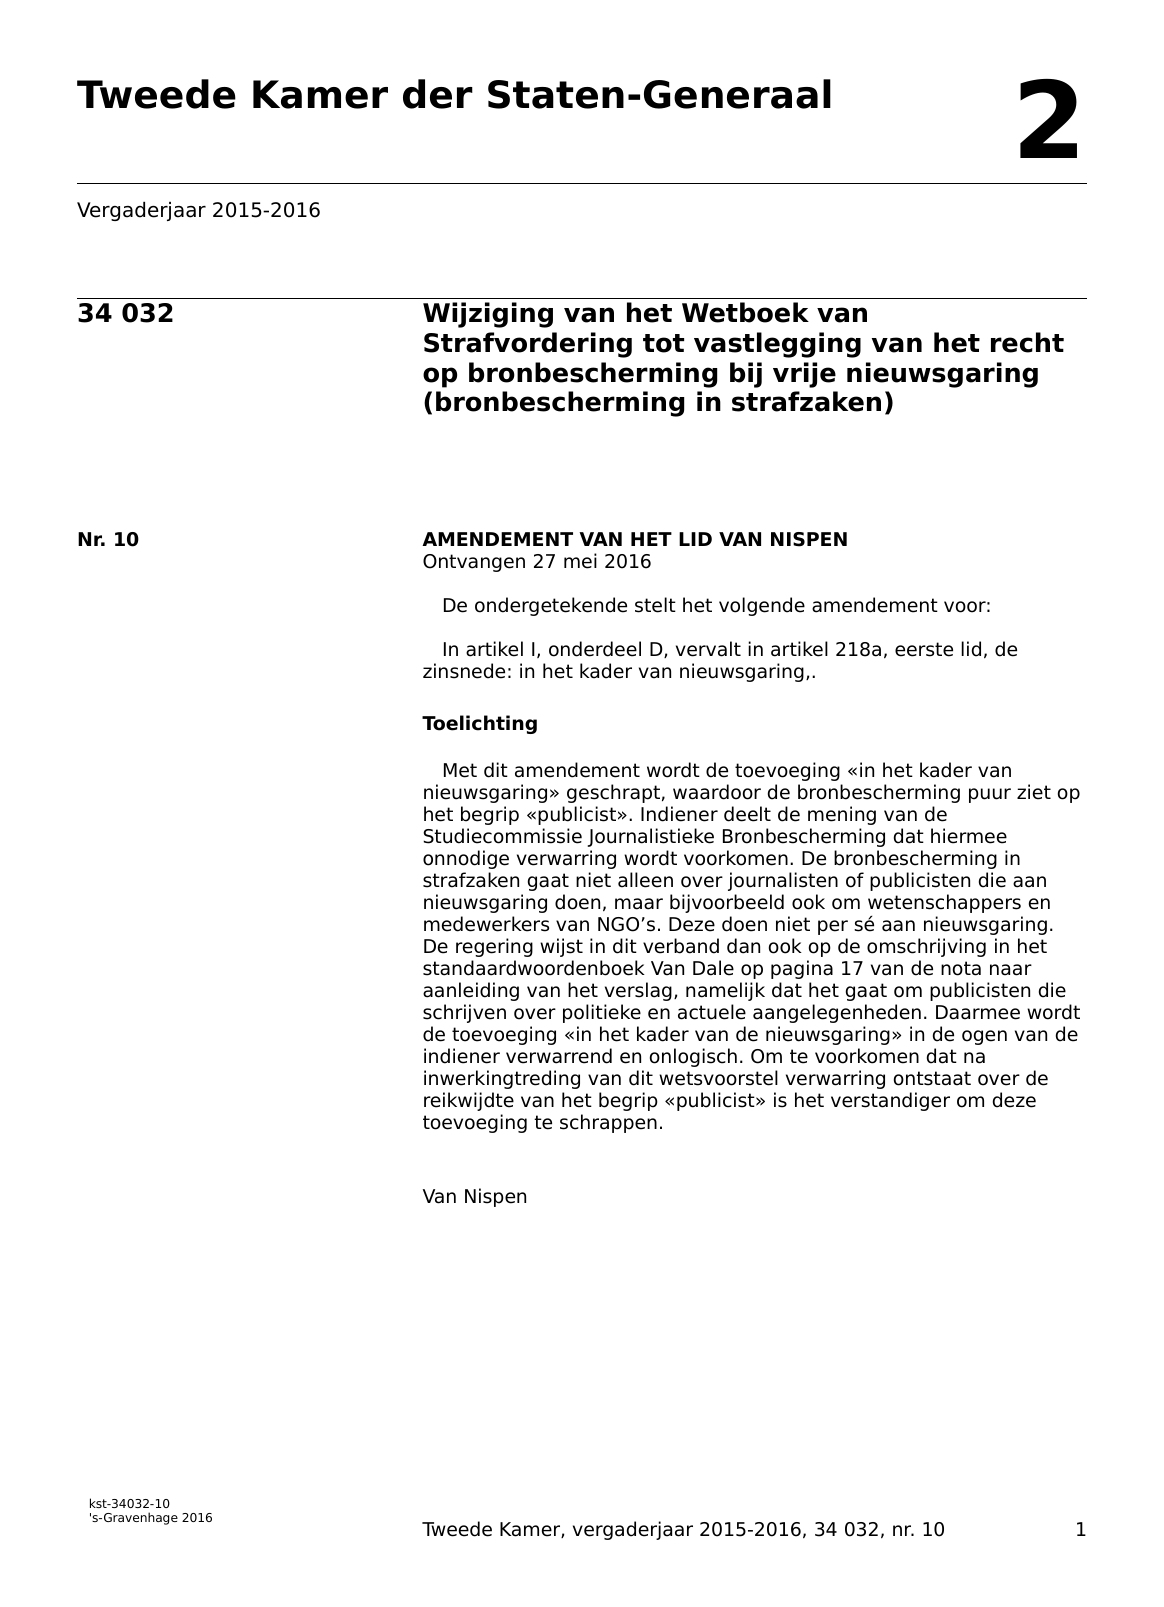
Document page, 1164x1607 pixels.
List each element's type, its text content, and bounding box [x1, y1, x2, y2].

text 's-Gravenhage 2016 [88, 1511, 323, 1525]
text Ontvangen 27 mei 2016 [422, 551, 1087, 573]
text Van Nispen [422, 1164, 1087, 1208]
subtitle Toelichting [422, 713, 1087, 735]
text In artikel I, onderdeel D, vervalt in artikel 218a, eerste lid, de zinsnede: in het kader van nieuwsgaring,. [422, 639, 1087, 683]
table_header 2 [886, 59, 1087, 183]
table_header Tweede Kamer der Staten-Generaal [77, 59, 886, 183]
subtitle Nr. 10 AMENDEMENT VAN HET LID VAN NISPEN [77, 529, 1087, 551]
text De ondergetekende stelt het volgende amendement voor: [422, 595, 1087, 617]
subtitle 34 032 Wijziging van het Wetboek van Strafvordering tot vastlegging van het recht op bronbescherming bij vrije nieuwsgaring (bronbescherming in strafzaken) [77, 299, 1087, 418]
text Met dit amendement wordt de toevoeging «in het kader van nieuwsgaring» geschrapt, waardoor de bronbescherming puur ziet op het begrip «publicist». Indiener deelt de mening van de Studiecommissie Journalistieke Bronbescherming dat hiermee onnodige verwarring wordt voorkomen. De bronbescherming in strafzaken gaat niet alleen over journalisten of publicisten die aan nieuwsgaring doen, maar bijvoorbeeld ook om wetenschappers en medewerkers van NGO’s. Deze doen niet per sé aan nieuwsgaring. De regering wijst in dit verband dan ook op de omschrijving in het standaardwoordenboek Van Dale op pagina 17 van de nota naar aanleiding van het verslag, namelijk dat het gaat om publicisten die schrijven over politieke en actuele aangelegenheden. Daarmee wordt de toevoeging «in het kader van de nieuwsgaring» in de ogen van de indiener verwarrend en onlogisch. Om te voorkomen dat na inwerkingtreding van dit wetsvoorstel verwarring ontstaat over de reikwijdte van het begrip «publicist» is het verstandiger om deze toevoeging te schrappen. [422, 760, 1087, 1134]
text kst-34032-10 [88, 1497, 323, 1511]
table_cell Vergaderjaar 2015-2016 [77, 184, 1087, 298]
